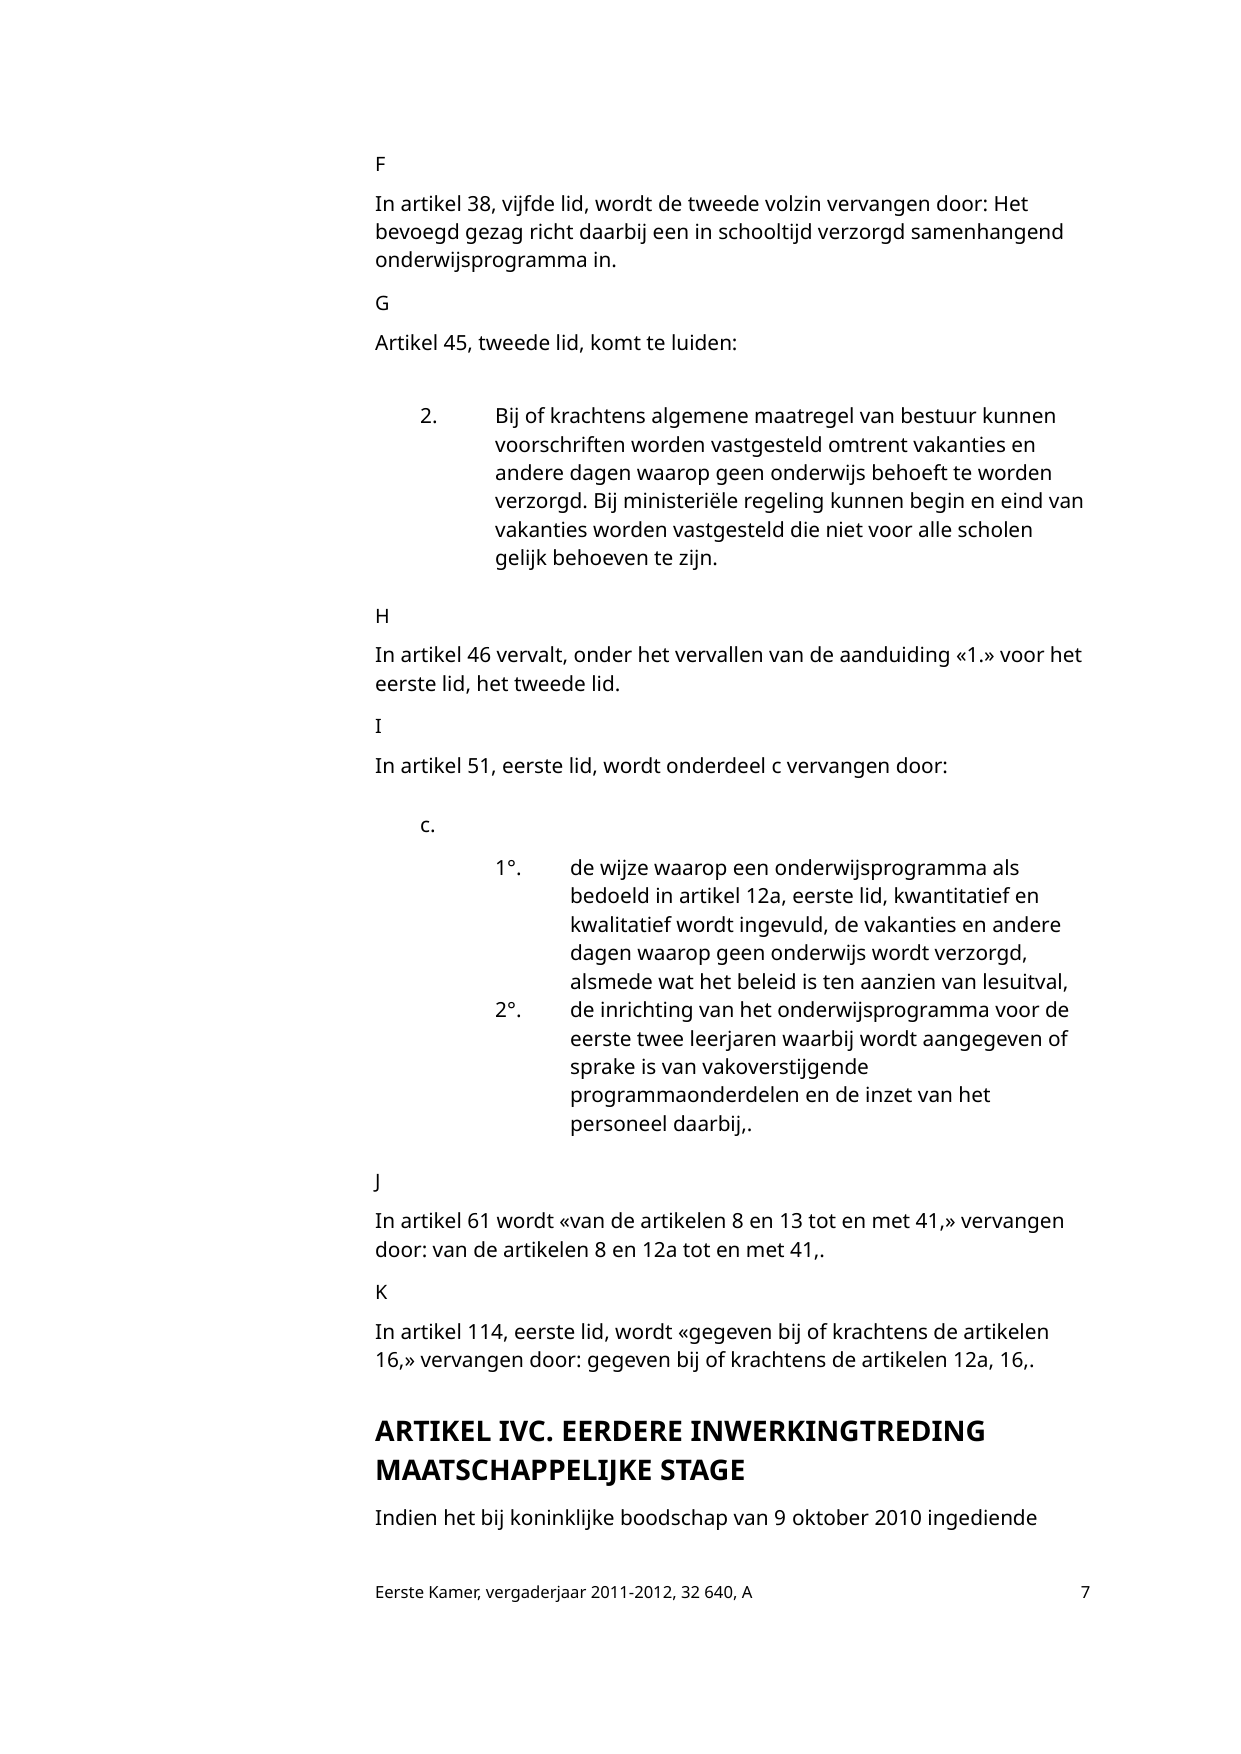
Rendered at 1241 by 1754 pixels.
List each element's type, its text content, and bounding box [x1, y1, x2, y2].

text In artikel 46 vervalt, onder het vervallen van de aanduiding «1.» voor het eerste lid, het tweede lid. [375, 641, 1090, 697]
text In artikel 114, eerste lid, wordt «gegeven bij of krachtens de artikelen 16,» vervangen door: gegeven bij of krachtens de artikelen 12a, 16,. [375, 1317, 1090, 1374]
list de inrichting van het onderwijsprogramma voor de eerste twee leerjaren waarbij wordt aangegeven of sprake is van vakoverstijgende programmaonderdelen en de inzet van het personeel daarbij,. [495, 995, 1090, 1137]
subtitle ARTIKEL IVC. EERDERE INWERKINGTREDING MAATSCHAPPELIJKE STAGE [375, 1411, 1090, 1488]
list de wijze waarop een onderwijsprogramma als bedoeld in artikel 12a, eerste lid, kwantitatief en kwalitatief wordt ingevuld, de vakanties en andere dagen waarop geen onderwijs wordt verzorgd, alsmede wat het beleid is ten aanzien van lesuitval, [495, 853, 1090, 995]
list Bij of krachtens algemene maatregel van bestuur kunnen voorschriften worden vastgesteld omtrent vakanties en andere dagen waarop geen onderwijs behoeft te worden verzorgd. Bij ministeriële regeling kunnen begin en eind van vakanties worden vastgesteld die niet voor alle scholen gelijk behoeven te zijn. [420, 401, 1090, 572]
text K [375, 1278, 1090, 1305]
text J [375, 1167, 1090, 1194]
text I [375, 712, 1090, 739]
text In artikel 51, eerste lid, wordt onderdeel c vervangen door: [375, 751, 1090, 780]
text G [375, 289, 1090, 316]
text In artikel 38, vijfde lid, wordt de tweede volzin vervangen door: Het bevoegd gezag richt daarbij een in schooltijd verzorgd samenhangend onderwijsprogramma in. [375, 189, 1090, 274]
text H [375, 602, 1090, 629]
text Artikel 45, tweede lid, komt te luiden: [375, 328, 1090, 356]
text In artikel 61 wordt «van de artikelen 8 en 13 tot en met 41,» vervangen door: van de artikelen 8 en 12a tot en met 41,. [375, 1206, 1090, 1263]
text F [375, 150, 1090, 177]
text Indien het bij koninklijke boodschap van 9 oktober 2010 ingediende [375, 1503, 1090, 1532]
